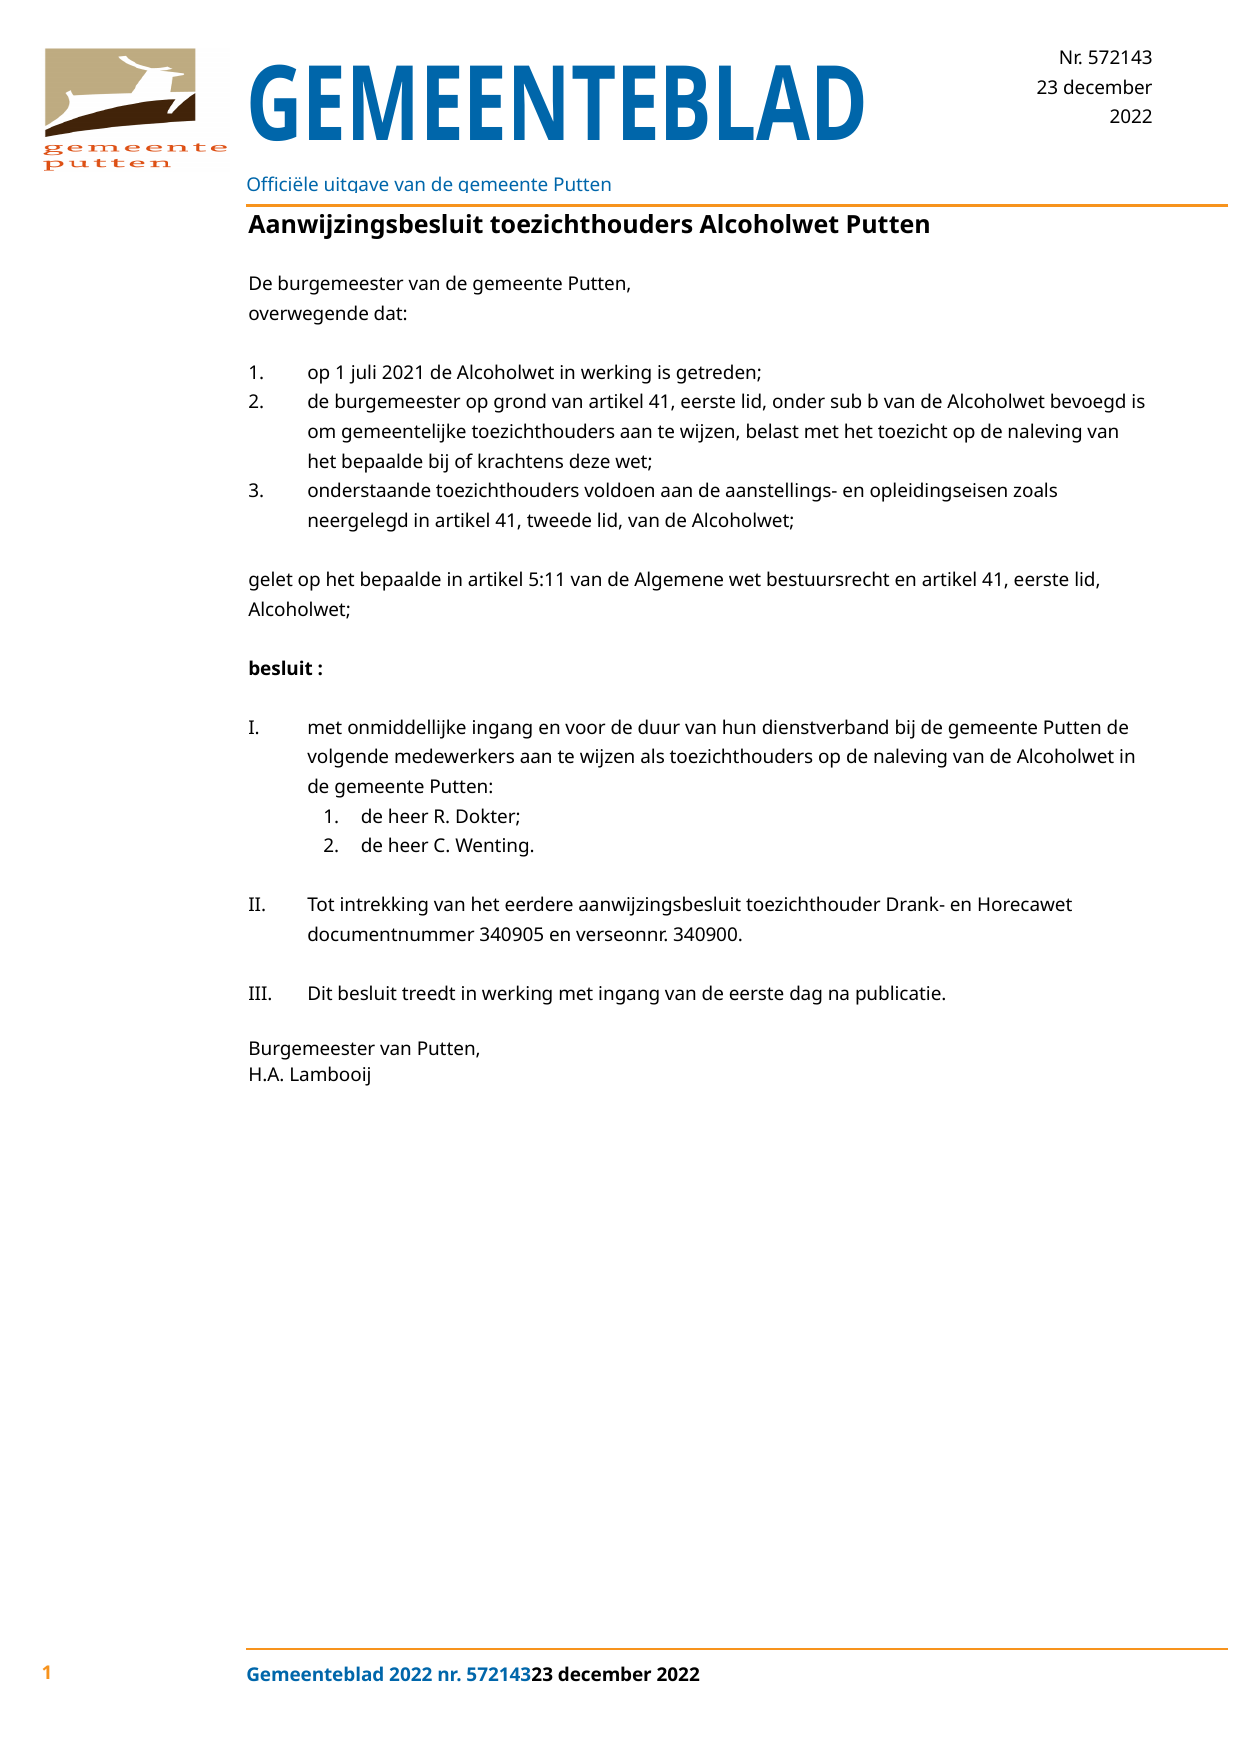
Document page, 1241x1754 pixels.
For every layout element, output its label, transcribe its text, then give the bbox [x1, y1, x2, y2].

list de burgemeester op grond van artikel 41, eerste lid, onder sub b van de Alcoholwet bevoegd is om gemeentelijke toezichthouders aan te wijzen, belast met het toezicht op de naleving van het bepaalde bij of krachtens deze wet; [248, 389, 1152, 473]
list Dit besluit treedt in werking met ingang van de eerste dag na publicatie. [248, 980, 1152, 1006]
list de heer R. Dokter; [323, 803, 1152, 828]
list de heer C. Wenting. [323, 832, 1152, 858]
text Aanwijzingsbesluit toezichthouders Alcoholwet Putten [248, 207, 1152, 241]
text gelet op het bepaalde in artikel 5:11 van de Algemene wet bestuursrecht en artikel 41, eerste lid, Alcoholwet; [248, 566, 1152, 621]
picture [41, 47, 231, 172]
text Burgemeester van Putten, [248, 1036, 1152, 1061]
text H.A. Lambooij [248, 1061, 1152, 1087]
list met onmiddellijke ingang en voor de duur van hun dienstverband bij de gemeente Putten de volgende medewerkers aan te wijzen als toezichthouders op de naleving van de Alcoholwet in de gemeente Putten: [248, 714, 1152, 799]
list op 1 juli 2021 de Alcoholwet in werking is getreden; [248, 359, 1152, 385]
list onderstaande toezichthouders voldoen aan de aanstellings- en opleidingseisen zoals neergelegd in artikel 41, tweede lid, van de Alcoholwet; [248, 477, 1152, 533]
text overwegende dat: [248, 300, 1152, 326]
list Tot intrekking van het eerdere aanwijzingsbesluit toezichthouder Drank- en Horecawet documentnummer 340905 en verseonnr. 340900. [248, 892, 1152, 947]
text De burgemeester van de gemeente Putten, [248, 270, 1152, 296]
text besluit : [248, 655, 1152, 681]
